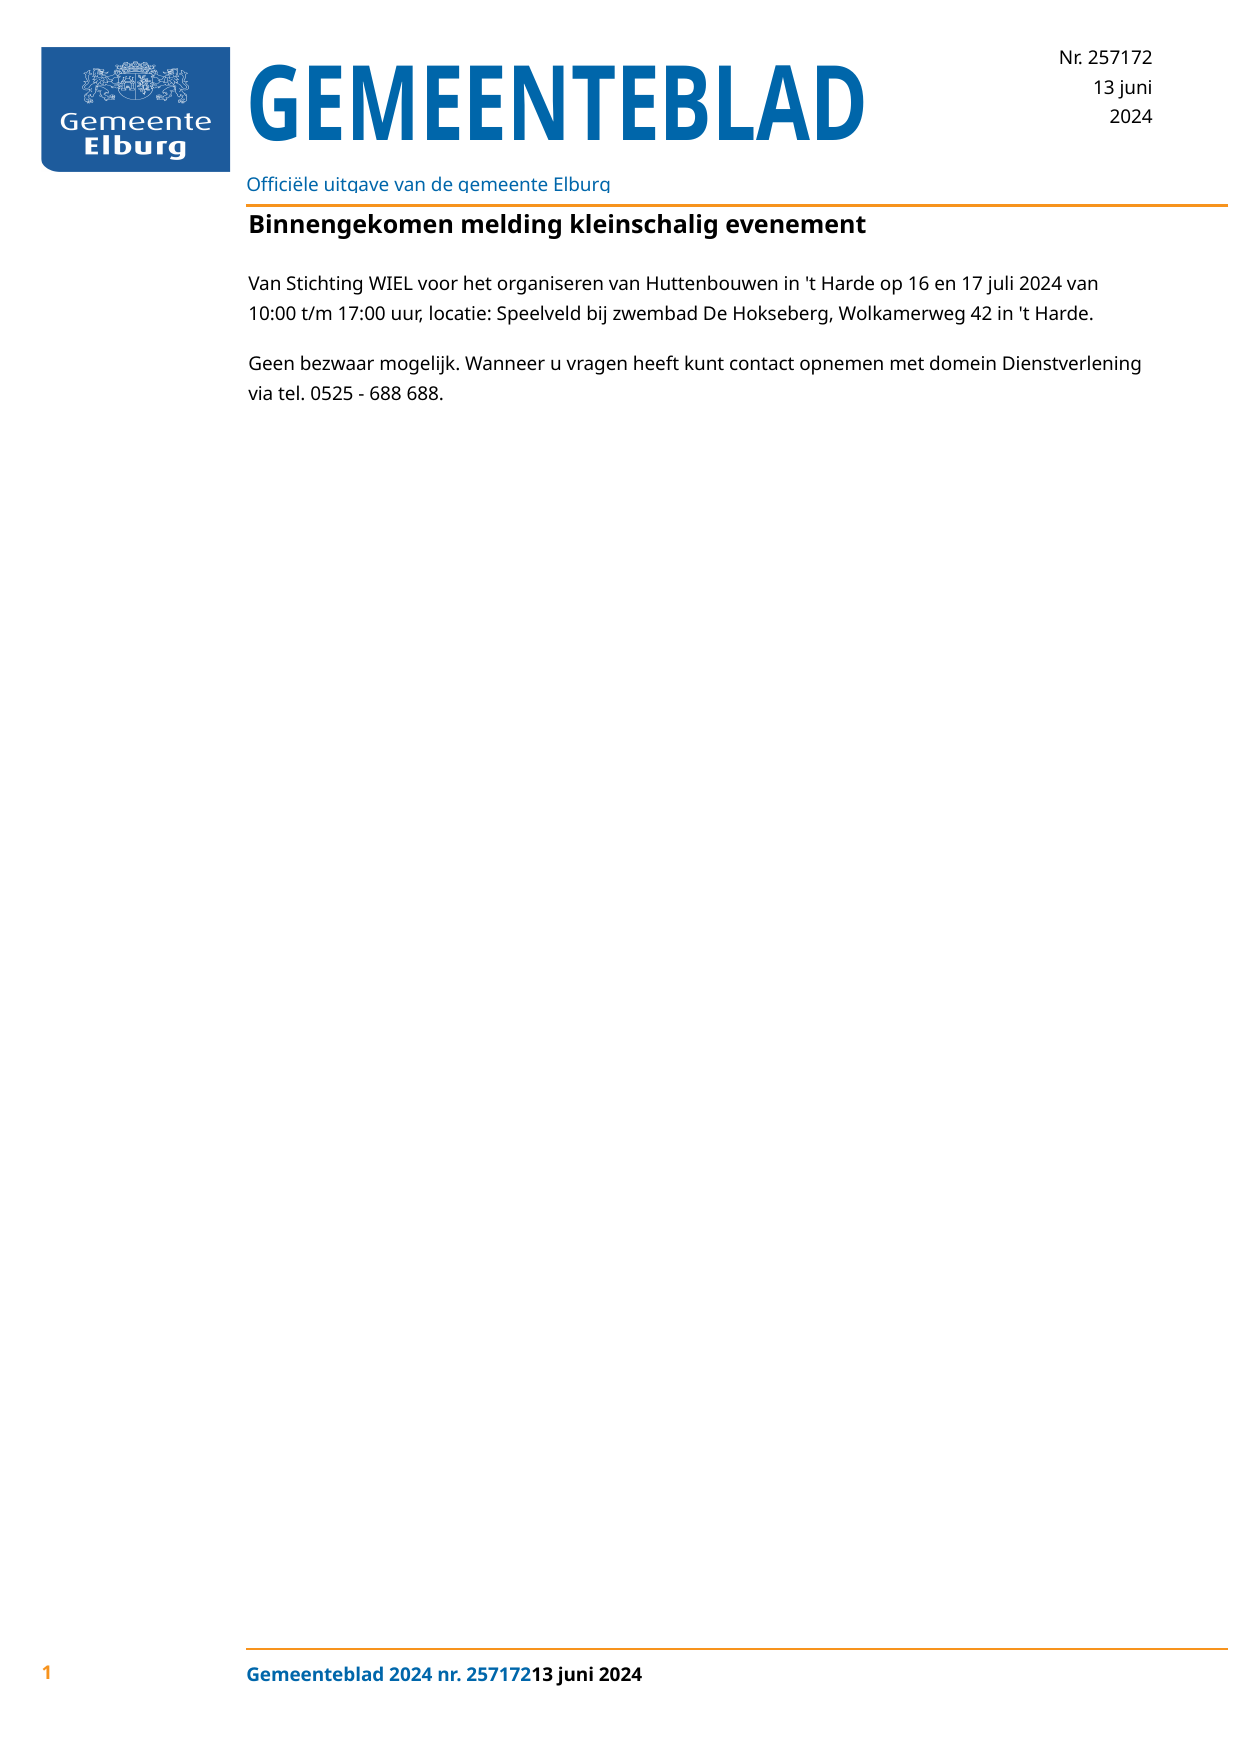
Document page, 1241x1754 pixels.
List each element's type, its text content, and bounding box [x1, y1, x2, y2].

text Geen bezwaar mogelijk. Wanneer u vragen heeft kunt contact opnemen met domein Dienstverlening via tel. 0525 - 688 688. [248, 350, 1152, 406]
text Binnengekomen melding kleinschalig evenement [248, 207, 1152, 241]
picture [41, 47, 231, 172]
text Van Stichting WIEL voor het organiseren van Huttenbouwen in 't Harde op 16 en 17 juli 2024 van 10:00 t/m 17:00 uur, locatie: Speelveld bij zwembad De Hokseberg, Wolkamerweg 42 in 't Harde. [248, 270, 1152, 326]
